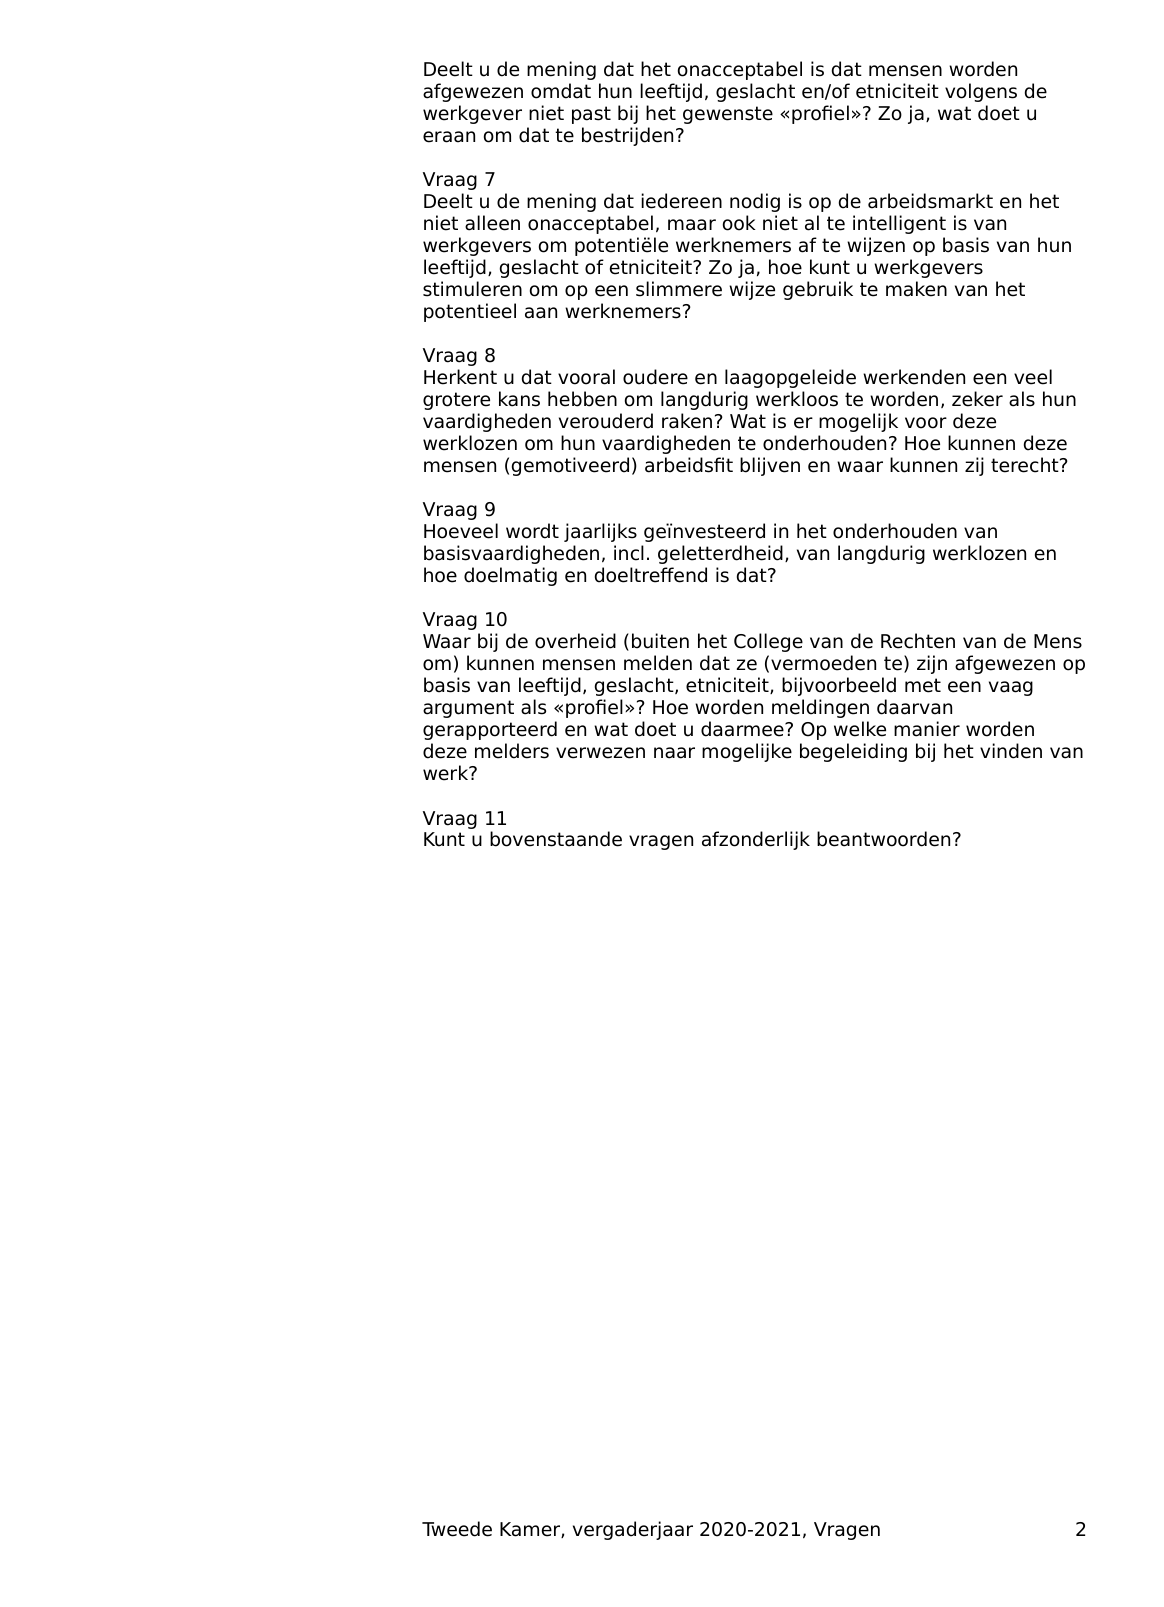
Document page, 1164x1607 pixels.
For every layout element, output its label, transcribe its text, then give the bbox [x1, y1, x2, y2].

text Herkent u dat vooral oudere en laagopgeleide werkenden een veel grotere kans hebben om langdurig werkloos te worden, zeker als hun vaardigheden verouderd raken? Wat is er mogelijk voor deze werklozen om hun vaardigheden te onderhouden? Hoe kunnen deze mensen (gemotiveerd) arbeidsfit blijven en waar kunnen zij terecht? [422, 367, 1087, 477]
text Waar bij de overheid (buiten het College van de Rechten van de Mens om) kunnen mensen melden dat ze (vermoeden te) zijn afgewezen op basis van leeftijd, geslacht, etniciteit, bijvoorbeeld met een vaag argument als «profiel»? Hoe worden meldingen daarvan gerapporteerd en wat doet u daarmee? Op welke manier worden deze melders verwezen naar mogelijke begeleiding bij het vinden van werk? [422, 631, 1087, 785]
text Vraag 7 [422, 169, 1087, 191]
text Vraag 10 [422, 609, 1087, 631]
text Hoeveel wordt jaarlijks geïnvesteerd in het onderhouden van basisvaardigheden, incl. geletterdheid, van langdurig werklozen en hoe doelmatig en doeltreffend is dat? [422, 521, 1087, 587]
text Deelt u de mening dat iedereen nodig is op de arbeidsmarkt en het niet alleen onacceptabel, maar ook niet al te intelligent is van werkgevers om potentiële werknemers af te wijzen op basis van hun leeftijd, geslacht of etniciteit? Zo ja, hoe kunt u werkgevers stimuleren om op een slimmere wijze gebruik te maken van het potentieel aan werknemers? [422, 191, 1087, 323]
text Vraag 9 [422, 499, 1087, 521]
text Kunt u bovenstaande vragen afzonderlijk beantwoorden? [422, 829, 1087, 851]
text Vraag 11 [422, 807, 1087, 829]
text Deelt u de mening dat het onacceptabel is dat mensen worden afgewezen omdat hun leeftijd, geslacht en/of etniciteit volgens de werkgever niet past bij het gewenste «profiel»? Zo ja, wat doet u eraan om dat te bestrijden? [422, 59, 1087, 147]
text Vraag 8 [422, 345, 1087, 367]
